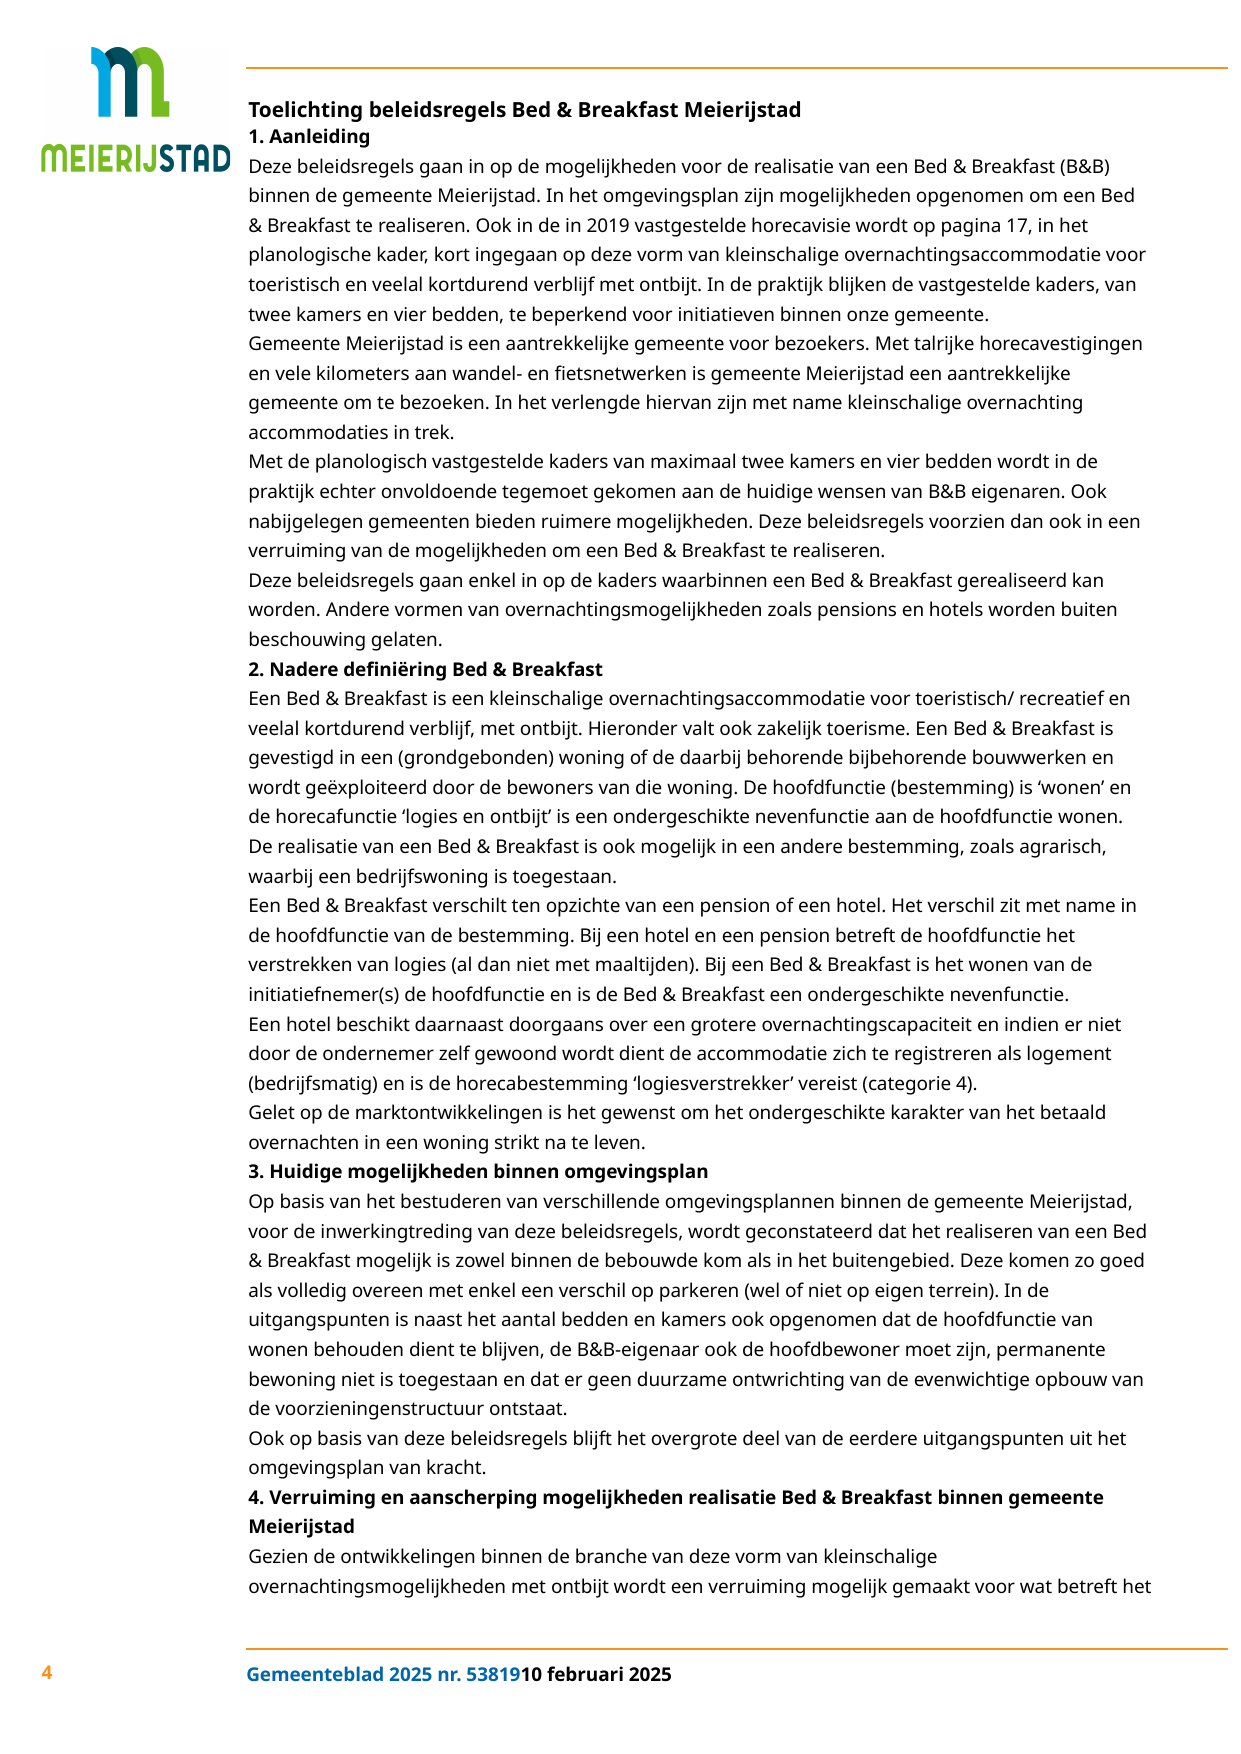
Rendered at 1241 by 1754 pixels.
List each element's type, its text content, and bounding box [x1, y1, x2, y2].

text 1. Aanleiding [248, 123, 1152, 149]
text Gelet op de marktontwikkelingen is het gewenst om het ondergeschikte karakter van het betaald overnachten in een woning strikt na te leven. [248, 1099, 1152, 1155]
text Een hotel beschikt daarnaast doorgaans over een grotere overnachtingscapaciteit en indien er niet door de ondernemer zelf gewoond wordt dient de accommodatie zich te registreren als logement (bedrijfsmatig) en is de horecabestemming ‘logiesverstrekker’ vereist (categorie 4). [248, 1011, 1152, 1096]
text Toelichting beleidsregels Bed & Breakfast Meierijstad [248, 95, 1152, 123]
text 2. Nadere definiëring Bed & Breakfast [248, 656, 1152, 682]
text Ook op basis van deze beleidsregels blijft het overgrote deel van de eerdere uitgangspunten uit het omgevingsplan van kracht. [248, 1425, 1152, 1480]
text 4. Verruiming en aanscherping mogelijkheden realisatie Bed & Breakfast binnen gemeente Meierijstad [248, 1484, 1152, 1539]
text Gemeente Meierijstad is een aantrekkelijke gemeente voor bezoekers. Met talrijke horecavestigingen en vele kilometers aan wandel- en fietsnetwerken is gemeente Meierijstad een aantrekkelijke gemeente om te bezoeken. In het verlengde hiervan zijn met name kleinschalige overnachting accommodaties in trek. [248, 330, 1152, 445]
text Met de planologisch vastgestelde kaders van maximaal twee kamers en vier bedden wordt in de praktijk echter onvoldoende tegemoet gekomen aan de huidige wensen van B&B eigenaren. Ook nabijgelegen gemeenten bieden ruimere mogelijkheden. Deze beleidsregels voorzien dan ook in een verruiming van de mogelijkheden om een Bed & Breakfast te realiseren. [248, 449, 1152, 563]
text Deze beleidsregels gaan in op de mogelijkheden voor de realisatie van een Bed & Breakfast (B&B) binnen de gemeente Meierijstad. In het omgevingsplan zijn mogelijkheden opgenomen om een Bed & Breakfast te realiseren. Ook in de in 2019 vastgestelde horecavisie wordt op pagina 17, in het planologische kader, kort ingegaan op deze vorm van kleinschalige overnachtingsaccommodatie voor toeristisch en veelal kortdurend verblijf met ontbijt. In de praktijk blijken de vastgestelde kaders, van twee kamers en vier bedden, te beperkend voor initiatieven binnen onze gemeente. [248, 153, 1152, 327]
text Gezien de ontwikkelingen binnen de branche van deze vorm van kleinschalige overnachtingsmogelijkheden met ontbijt wordt een verruiming mogelijk gemaakt voor wat betreft het [248, 1543, 1152, 1599]
text 3. Huidige mogelijkheden binnen omgevingsplan [248, 1159, 1152, 1184]
text Een Bed & Breakfast is een kleinschalige overnachtingsaccommodatie voor toeristisch/ recreatief en veelal kortdurend verblijf, met ontbijt. Hieronder valt ook zakelijk toerisme. Een Bed & Breakfast is gevestigd in een (grondgebonden) woning of de daarbij behorende bijbehorende bouwwerken en wordt geëxploiteerd door de bewoners van die woning. De hoofdfunctie (bestemming) is ‘wonen’ en de horecafunctie ‘logies en ontbijt’ is een ondergeschikte nevenfunctie aan de hoofdfunctie wonen. De realisatie van een Bed & Breakfast is ook mogelijk in een andere bestemming, zoals agrarisch, waarbij een bedrijfswoning is toegestaan. [248, 685, 1152, 889]
text Op basis van het bestuderen van verschillende omgevingsplannen binnen de gemeente Meierijstad, voor de inwerkingtreding van deze beleidsregels, wordt geconstateerd dat het realiseren van een Bed & Breakfast mogelijk is zowel binnen de bebouwde kom als in het buitengebied. Deze komen zo goed als volledig overeen met enkel een verschil op parkeren (wel of niet op eigen terrein). In de uitgangspunten is naast het aantal bedden en kamers ook opgenomen dat de hoofdfunctie van wonen behouden dient te blijven, de B&B-eigenaar ook de hoofdbewoner moet zijn, permanente bewoning niet is toegestaan en dat er geen duurzame ontwrichting van de evenwichtige opbouw van de voorzieningenstructuur ontstaat. [248, 1188, 1152, 1421]
picture [41, 47, 231, 172]
text Een Bed & Breakfast verschilt ten opzichte van een pension of een hotel. Het verschil zit met name in de hoofdfunctie van de bestemming. Bij een hotel en een pension betreft de hoofdfunctie het verstrekken van logies (al dan niet met maaltijden). Bij een Bed & Breakfast is het wonen van de initiatiefnemer(s) de hoofdfunctie en is de Bed & Breakfast een ondergeschikte nevenfunctie. [248, 892, 1152, 1007]
text Deze beleidsregels gaan enkel in op de kaders waarbinnen een Bed & Breakfast gerealiseerd kan worden. Andere vormen van overnachtingsmogelijkheden zoals pensions en hotels worden buiten beschouwing gelaten. [248, 567, 1152, 652]
